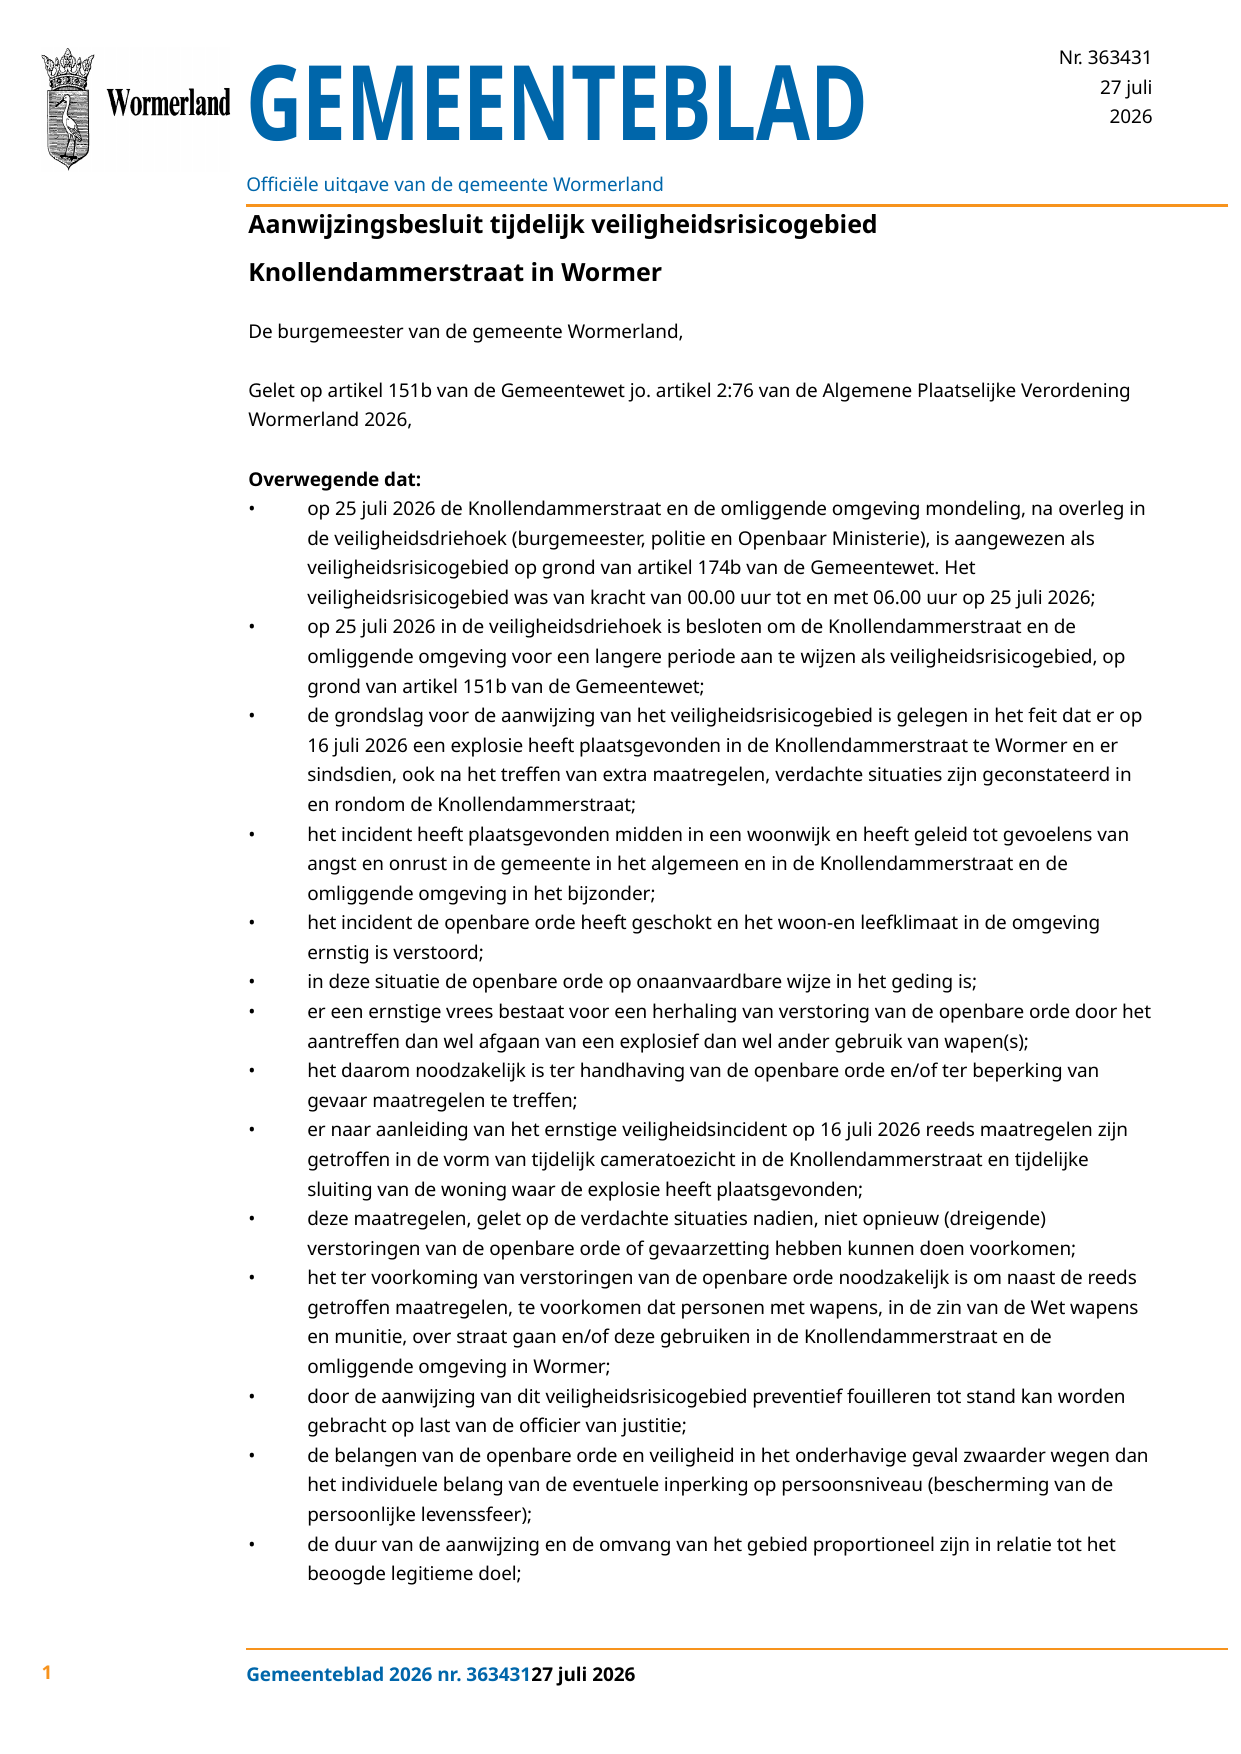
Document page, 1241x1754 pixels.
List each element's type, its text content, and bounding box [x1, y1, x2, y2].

list op 25 juli 2026 in de veiligheidsdriehoek is besloten om de Knollendammerstraat en de omliggende omgeving voor een langere periode aan te wijzen als veiligheidsrisicogebied, op grond van artikel 151b van de Gemeentewet; [248, 614, 1152, 699]
list door de aanwijzing van dit veiligheidsrisicogebied preventief fouilleren tot stand kan worden gebracht op last van de officier van justitie; [248, 1383, 1152, 1438]
list het incident de openbare orde heeft geschokt en het woon-en leefklimaat in de omgeving ernstig is verstoord; [248, 909, 1152, 965]
text Aanwijzingsbesluit tijdelijk veiligheidsrisicogebied Knollendammerstraat in Wormer [248, 207, 1152, 288]
list er een ernstige vrees bestaat voor een herhaling van verstoring van de openbare orde door het aantreffen dan wel afgaan van een explosief dan wel ander gebruik van wapen(s); [248, 998, 1152, 1054]
list het incident heeft plaatsgevonden midden in een woonwijk en heeft geleid tot gevoelens van angst en onrust in de gemeente in het algemeen en in de Knollendammerstraat en de omliggende omgeving in het bijzonder; [248, 821, 1152, 906]
list het ter voorkoming van verstoringen van de openbare orde noodzakelijk is om naast de reeds getroffen maatregelen, te voorkomen dat personen met wapens, in de zin van de Wet wapens en munitie, over straat gaan en/of deze gebruiken in de Knollendammerstraat en de omliggende omgeving in Wormer; [248, 1264, 1152, 1379]
text De burgemeester van de gemeente Wormerland, [248, 318, 1152, 344]
list deze maatregelen, gelet op de verdachte situaties nadien, niet opnieuw (dreigende) verstoringen van de openbare orde of gevaarzetting hebben kunnen doen voorkomen; [248, 1205, 1152, 1261]
list in deze situatie de openbare orde op onaanvaardbare wijze in het geding is; [248, 969, 1152, 994]
text Overwegende dat: [248, 466, 1152, 492]
text Gelet op artikel 151b van de Gemeentewet jo. artikel 2:76 van de Algemene Plaatselijke Verordening Wormerland 2026, [248, 377, 1152, 432]
list het daarom noodzakelijk is ter handhaving van de openbare orde en/of ter beperking van gevaar maatregelen te treffen; [248, 1057, 1152, 1113]
list de duur van de aanwijzing en de omvang van het gebied proportioneel zijn in relatie tot het beoogde legitieme doel; [248, 1531, 1152, 1586]
list de grondslag voor de aanwijzing van het veiligheidsrisicogebied is gelegen in het feit dat er op 16 juli 2026 een explosie heeft plaatsgevonden in de Knollendammerstraat te Wormer en er sindsdien, ook na het treffen van extra maatregelen, verdachte situaties zijn geconstateerd in en rondom de Knollendammerstraat; [248, 702, 1152, 817]
list de belangen van de openbare orde en veiligheid in het onderhavige geval zwaarder wegen dan het individuele belang van de eventuele inperking op persoonsniveau (bescherming van de persoonlijke levenssfeer); [248, 1442, 1152, 1527]
picture [41, 47, 231, 172]
list er naar aanleiding van het ernstige veiligheidsincident op 16 juli 2026 reeds maatregelen zijn getroffen in de vorm van tijdelijk cameratoezicht in de Knollendammerstraat en tijdelijke sluiting van de woning waar de explosie heeft plaatsgevonden; [248, 1117, 1152, 1202]
list op 25 juli 2026 de Knollendammerstraat en de omliggende omgeving mondeling, na overleg in de veiligheidsdriehoek (burgemeester, politie en Openbaar Ministerie), is aangewezen als veiligheidsrisicogebied op grond van artikel 174b van de Gemeentewet. Het veiligheidsrisicogebied was van kracht van 00.00 uur tot en met 06.00 uur op 25 juli 2026; [248, 495, 1152, 610]
